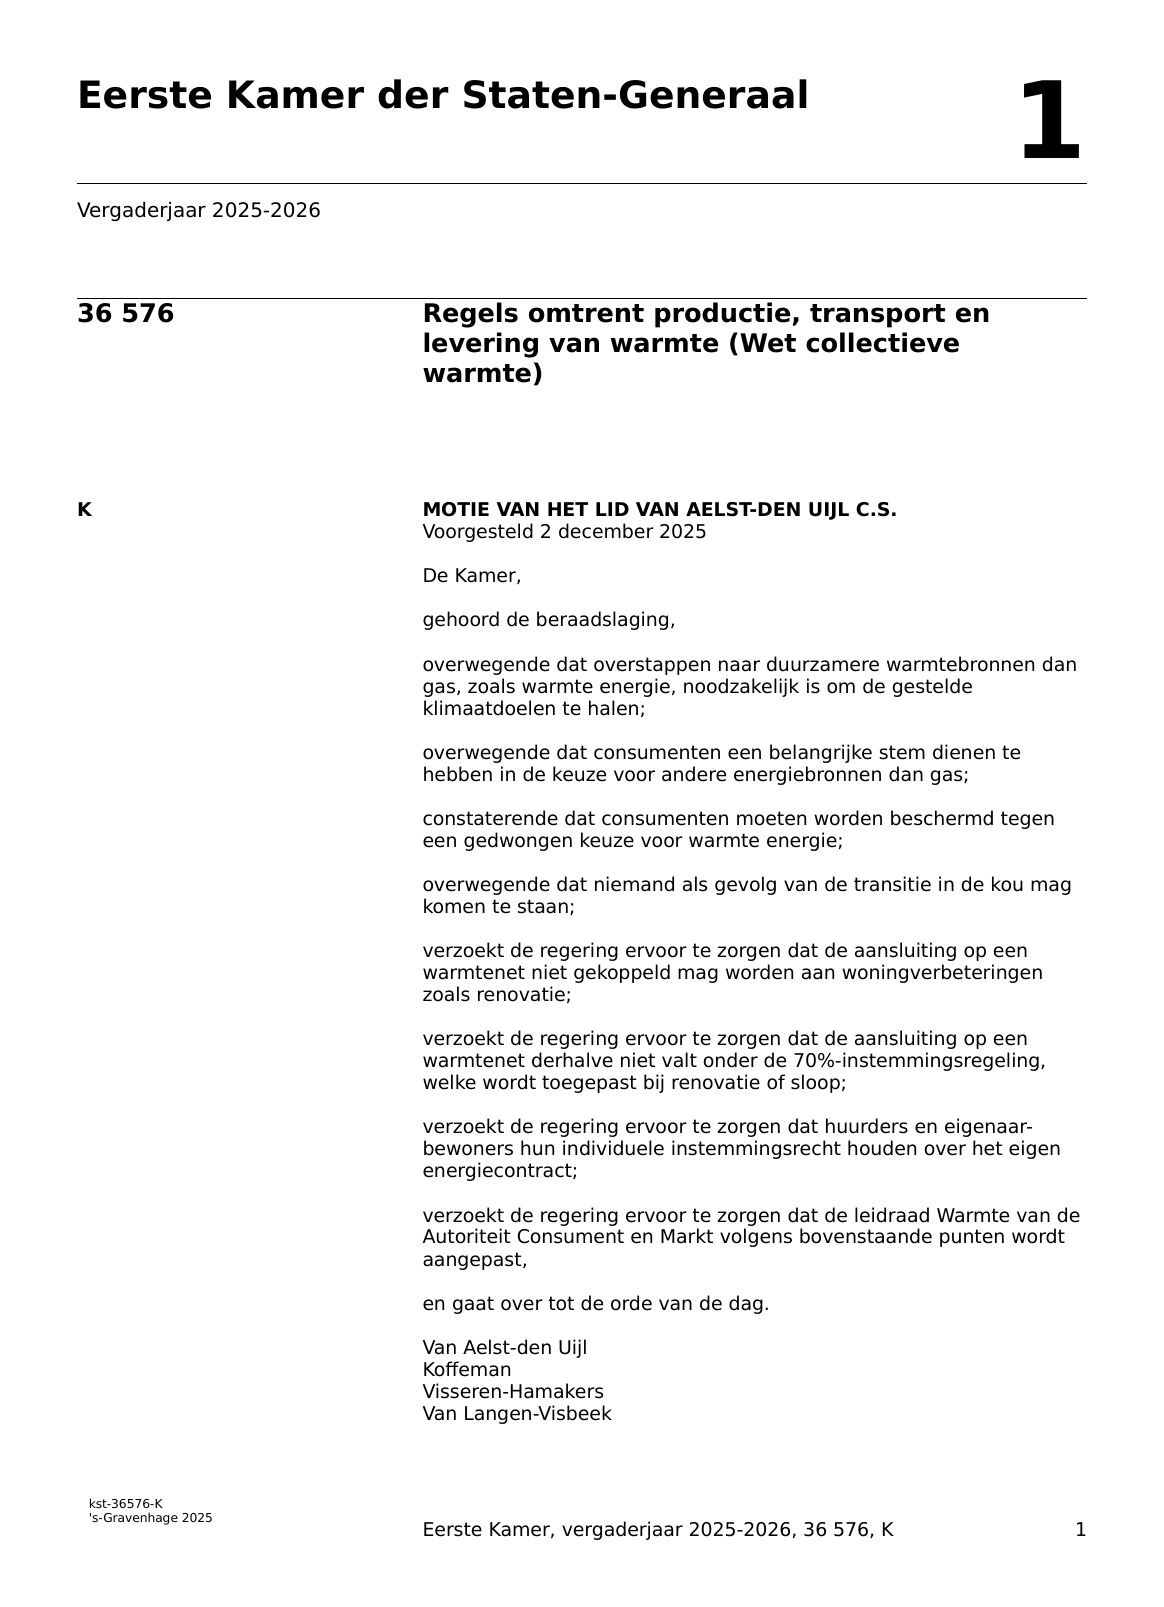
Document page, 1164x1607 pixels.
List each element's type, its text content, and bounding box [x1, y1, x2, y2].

text Koffeman [422, 1359, 1087, 1381]
text constaterende dat consumenten moeten worden beschermd tegen een gedwongen keuze voor warmte energie; [422, 808, 1087, 852]
text Visseren-Hamakers [422, 1381, 1087, 1403]
text kst-36576-K [88, 1497, 323, 1511]
table_header 1 [886, 59, 1087, 183]
text overwegende dat consumenten een belangrijke stem dienen te hebben in de keuze voor andere energiebronnen dan gas; [422, 742, 1087, 786]
text Van Aelst-den Uijl [422, 1337, 1087, 1359]
text verzoekt de regering ervoor te zorgen dat de aansluiting op een warmtenet niet gekoppeld mag worden aan woningverbeteringen zoals renovatie; [422, 940, 1087, 1006]
text Voorgesteld 2 december 2025 [422, 521, 1087, 543]
subtitle 36 576 Regels omtrent productie, transport en levering van warmte (Wet collectieve warmte) [77, 299, 1087, 388]
table_header Eerste Kamer der Staten-Generaal [77, 59, 886, 183]
text De Kamer, [422, 565, 1087, 587]
table_cell Vergaderjaar 2025-2026 [77, 184, 1087, 298]
text verzoekt de regering ervoor te zorgen dat de aansluiting op een warmtenet derhalve niet valt onder de 70%-instemmingsregeling, welke wordt toegepast bij renovatie of sloop; [422, 1028, 1087, 1094]
text 's-Gravenhage 2025 [88, 1511, 323, 1525]
text verzoekt de regering ervoor te zorgen dat de leidraad Warmte van de Autoriteit Consument en Markt volgens bovenstaande punten wordt aangepast, [422, 1204, 1087, 1270]
subtitle K MOTIE VAN HET LID VAN AELST-DEN UIJL C.S. [77, 499, 1087, 521]
text gehoord de beraadslaging, [422, 609, 1087, 631]
text Van Langen-Visbeek [422, 1403, 1087, 1425]
text verzoekt de regering ervoor te zorgen dat huurders en eigenaar-bewoners hun individuele instemmingsrecht houden over het eigen energiecontract; [422, 1116, 1087, 1182]
text overwegende dat niemand als gevolg van de transitie in de kou mag komen te staan; [422, 874, 1087, 918]
text overwegende dat overstappen naar duurzamere warmtebronnen dan gas, zoals warmte energie, noodzakelijk is om de gestelde klimaatdoelen te halen; [422, 653, 1087, 719]
text en gaat over tot de orde van de dag. [422, 1293, 1087, 1314]
